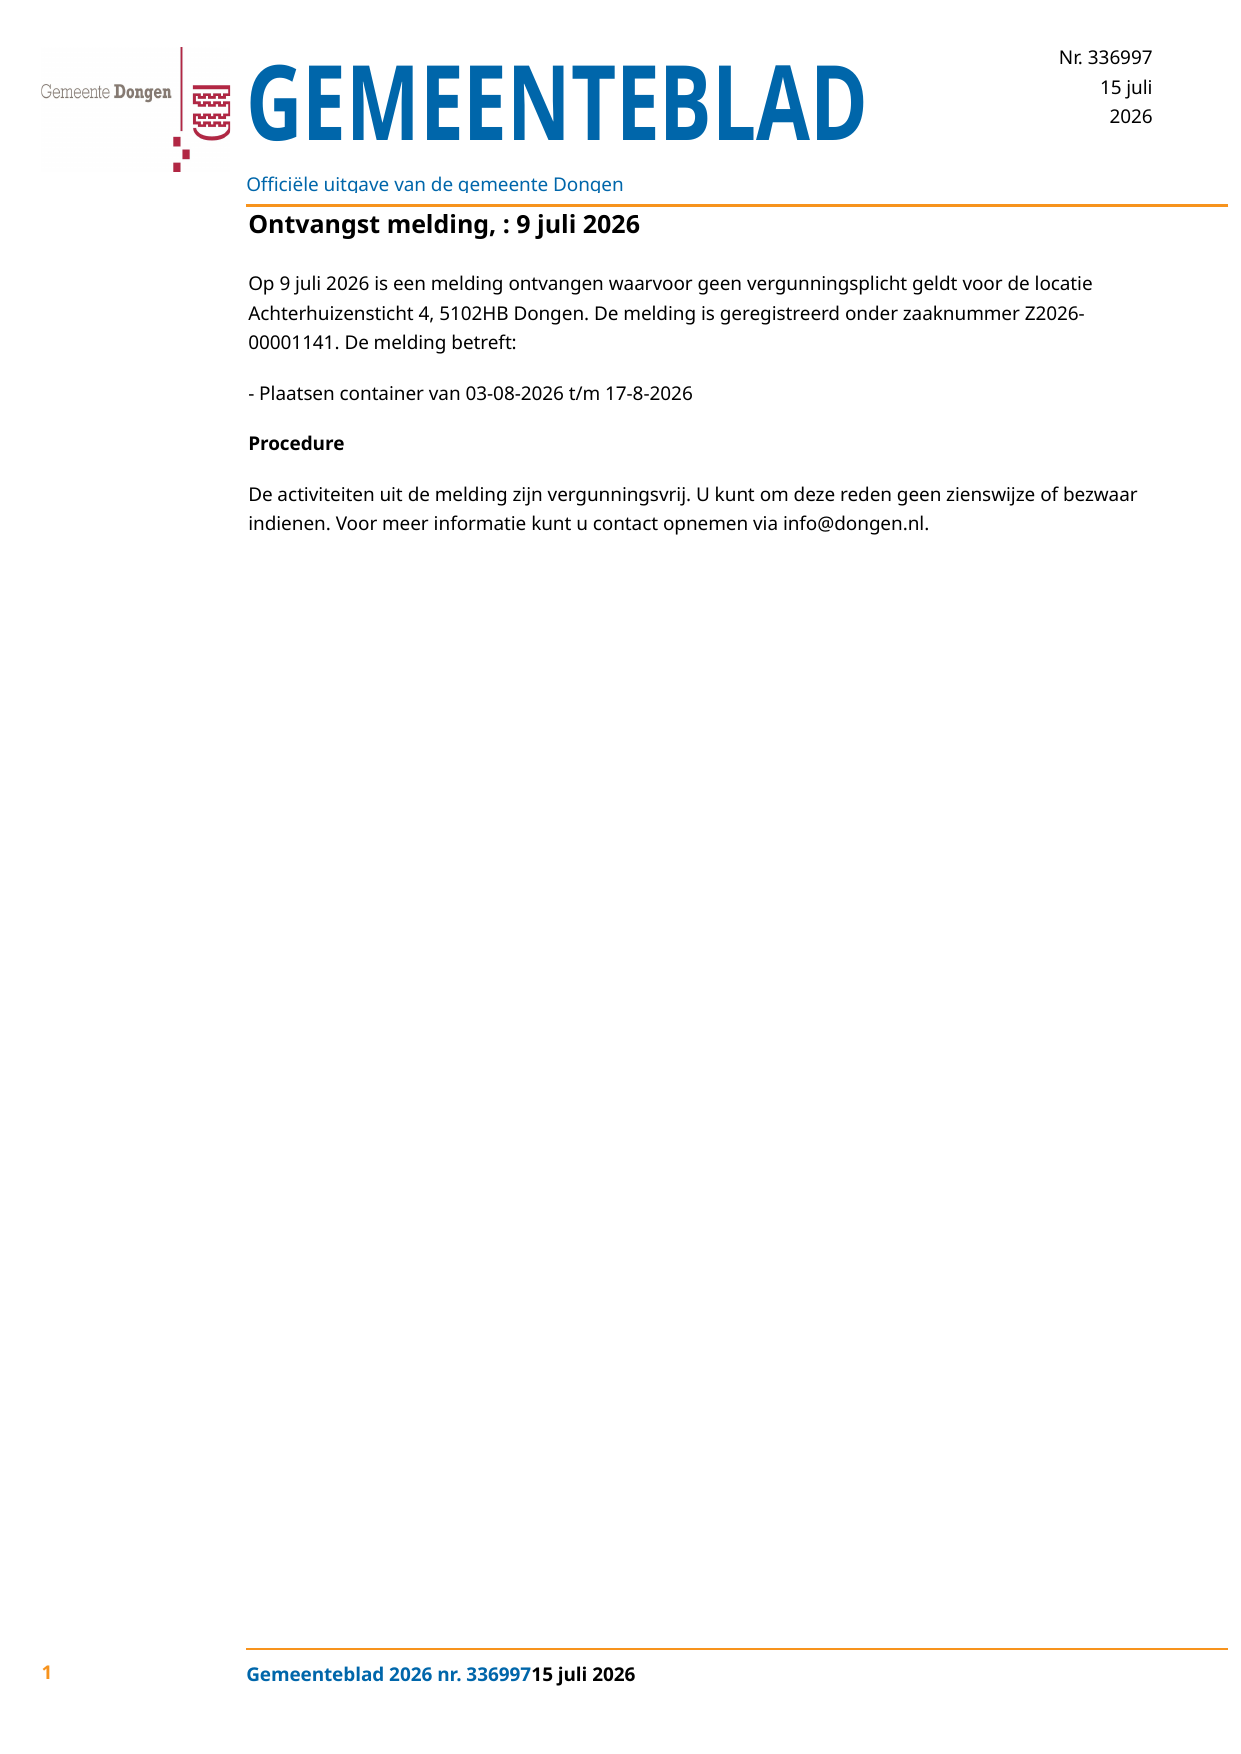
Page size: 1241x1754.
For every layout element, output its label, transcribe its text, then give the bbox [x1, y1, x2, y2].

picture [41, 47, 231, 172]
text Procedure [248, 430, 1152, 456]
text Op 9 juli 2026 is een melding ontvangen waarvoor geen vergunningsplicht geldt voor de locatie Achterhuizensticht 4, 5102HB Dongen. De melding is geregistreerd onder zaaknummer Z2026-00001141. De melding betreft: [248, 270, 1152, 355]
text De activiteiten uit de melding zijn vergunningsvrij. U kunt om deze reden geen zienswijze of bezwaar indienen. Voor meer informatie kunt u contact opnemen via info@dongen.nl. [248, 481, 1152, 536]
text Ontvangst melding, : 9 juli 2026 [248, 207, 1152, 241]
text - Plaatsen container van 03-08-2026 t/m 17-8-2026 [248, 380, 1152, 406]
